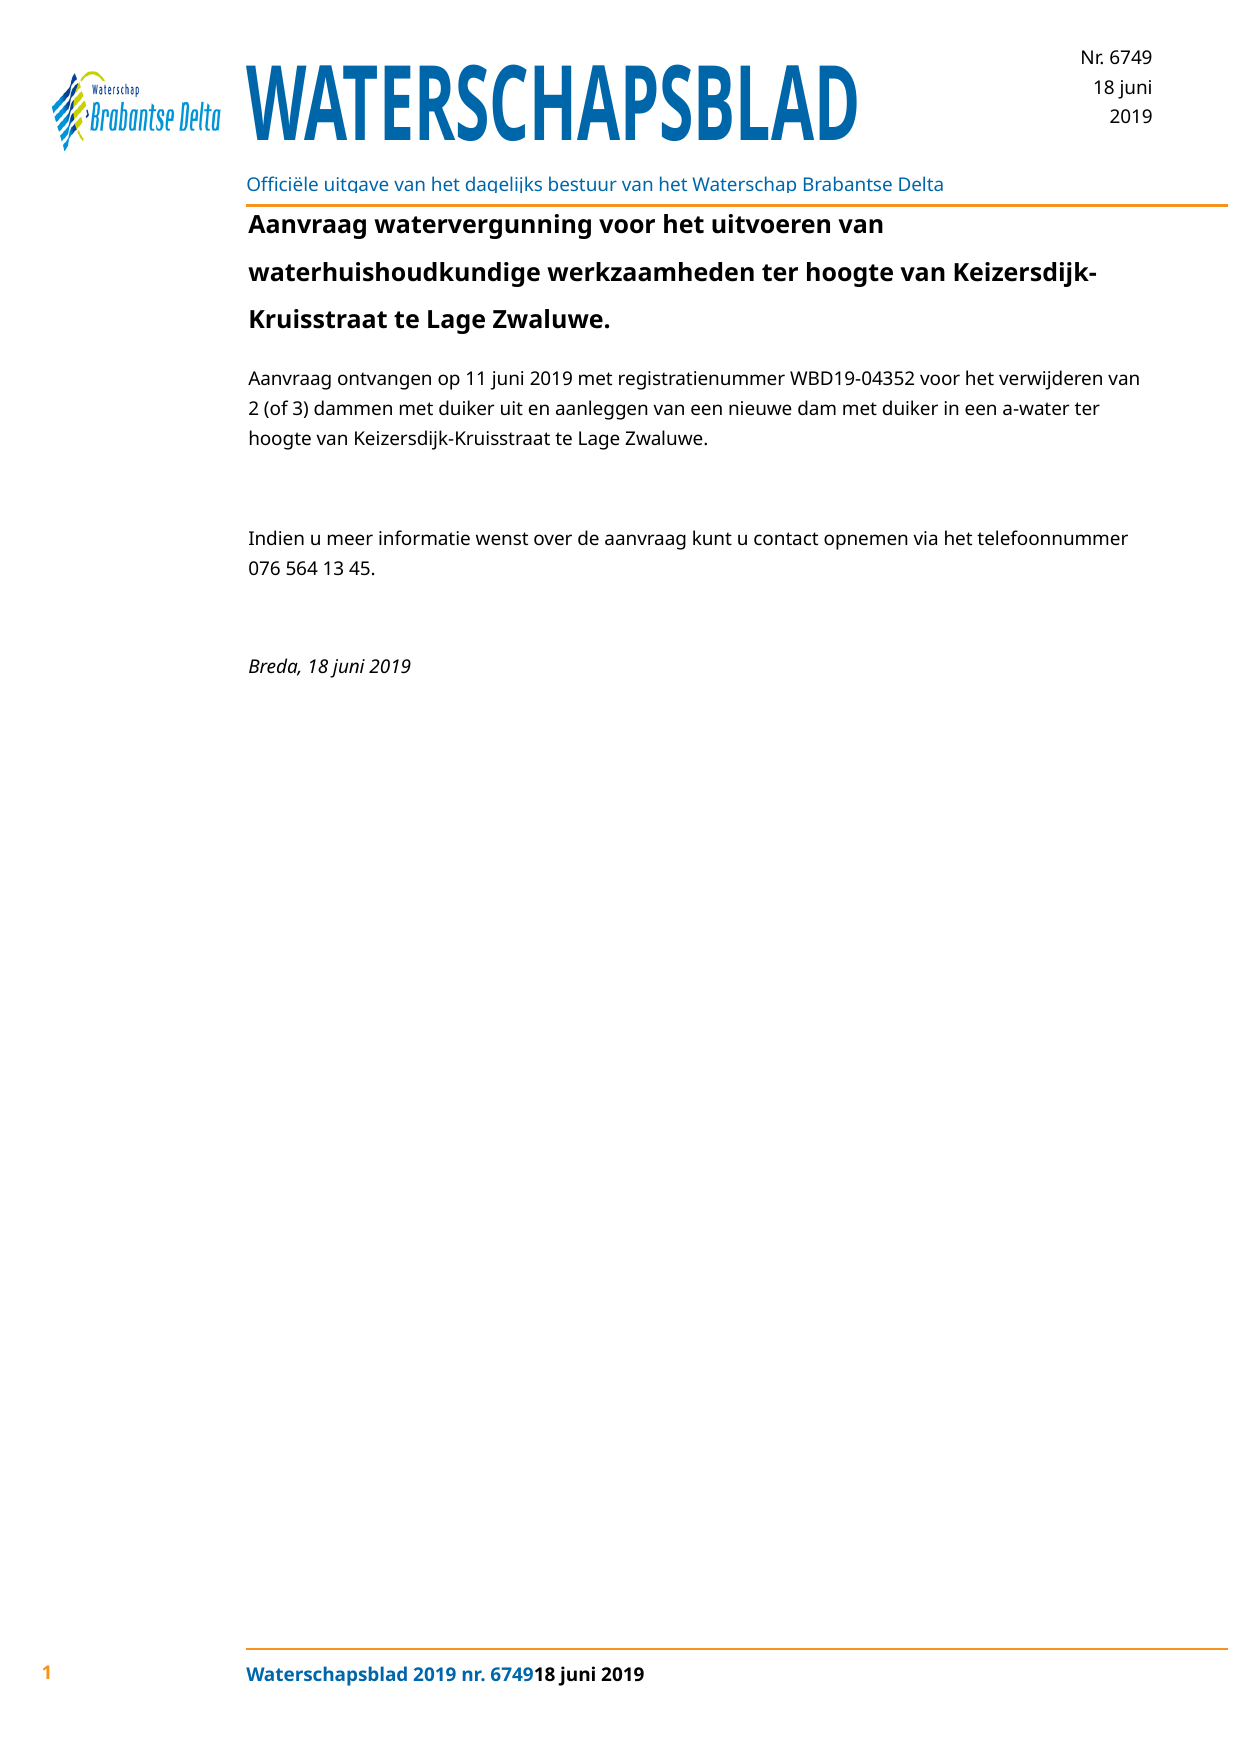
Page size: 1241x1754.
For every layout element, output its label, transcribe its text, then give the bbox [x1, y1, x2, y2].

text Indien u meer informatie wenst over de aanvraag kunt u contact opnemen via het telefoonnummer 076 564 13 45. [248, 526, 1152, 581]
text Breda, 18 juni 2019 [248, 653, 1152, 679]
text Aanvraag watervergunning voor het uitvoeren van waterhuishoudkundige werkzaamheden ter hoogte van Keizersdijk-Kruisstraat te Lage Zwaluwe. [248, 207, 1152, 336]
picture [41, 47, 231, 172]
text Aanvraag ontvangen op 11 juni 2019 met registratienummer WBD19-04352 voor het verwijderen van 2 (of 3) dammen met duiker uit en aanleggen van een nieuwe dam met duiker in een a-water ter hoogte van Keizersdijk-Kruisstraat te Lage Zwaluwe. [248, 366, 1152, 450]
